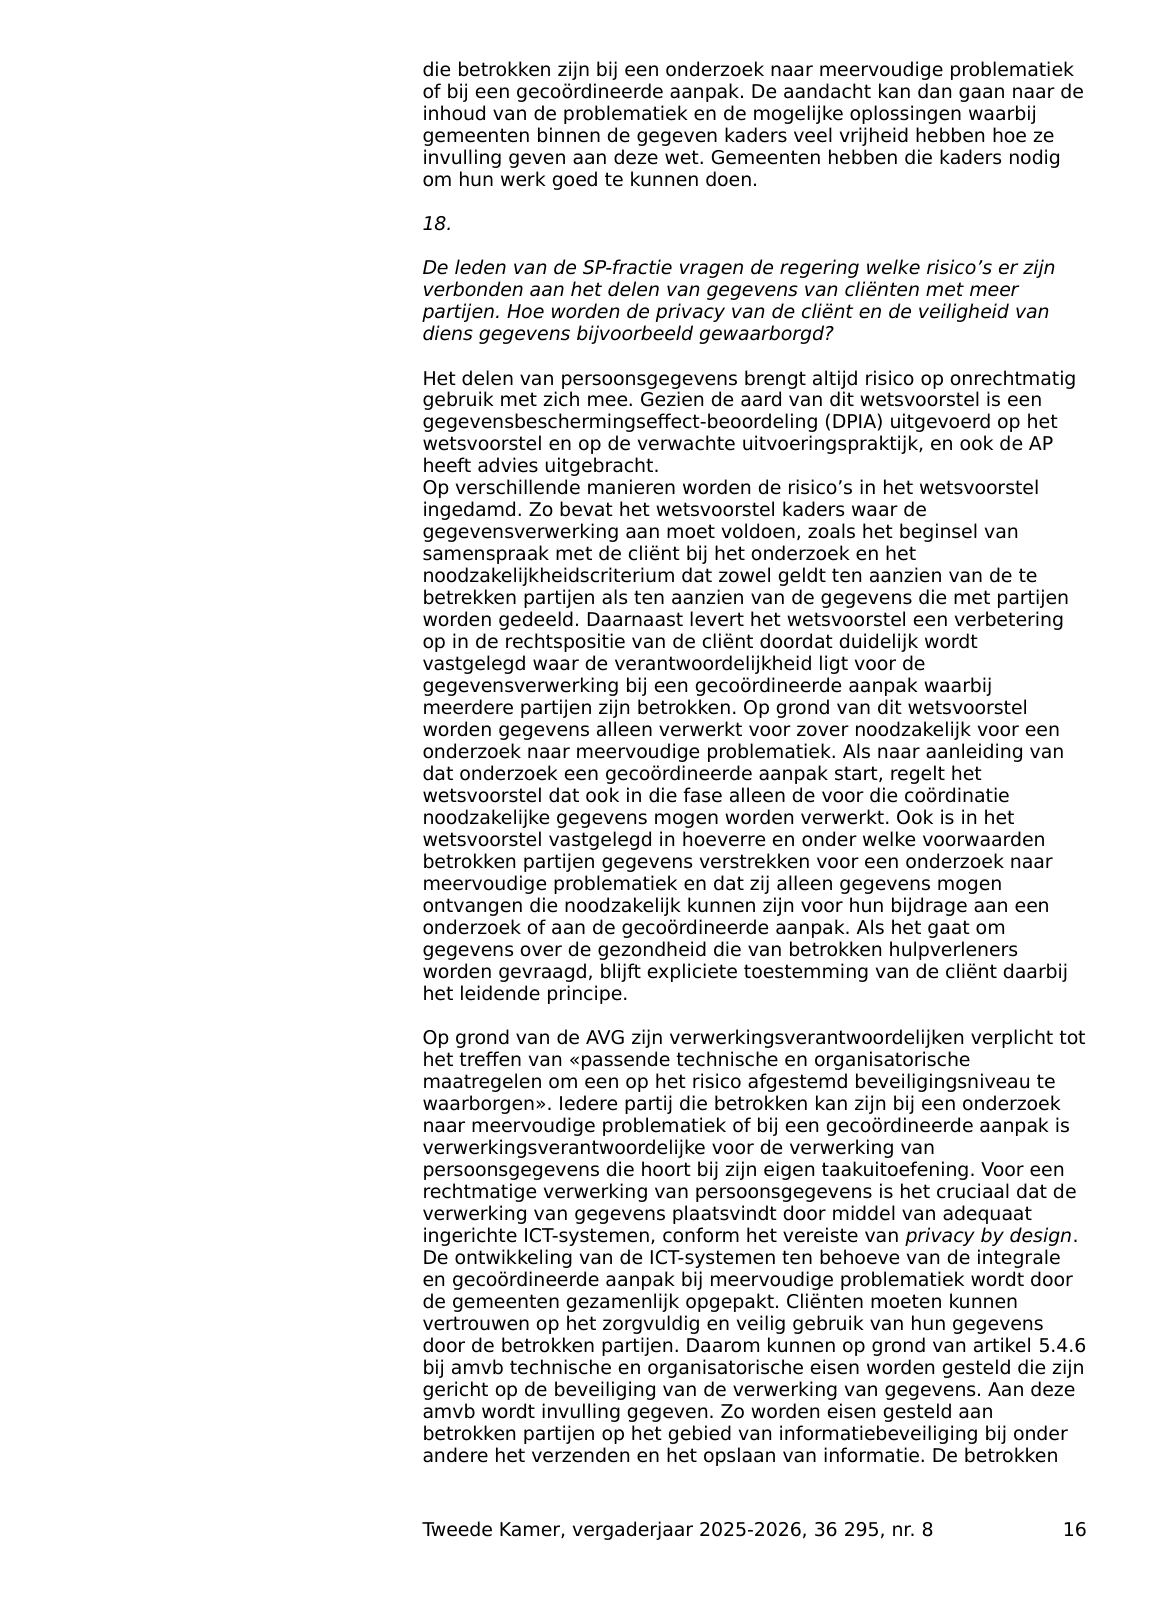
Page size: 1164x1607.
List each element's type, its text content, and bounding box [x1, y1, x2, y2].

subtitle 18. [422, 213, 1087, 235]
text Op verschillende manieren worden de risico’s in het wetsvoorstel ingedamd. Zo bevat het wetsvoorstel kaders waar de gegevensverwerking aan moet voldoen, zoals het beginsel van samenspraak met de cliënt bij het onderzoek en het noodzakelijkheidscriterium dat zowel geldt ten aanzien van de te betrekken partijen als ten aanzien van de gegevens die met partijen worden gedeeld. Daarnaast levert het wetsvoorstel een verbetering op in de rechtspositie van de cliënt doordat duidelijk wordt vastgelegd waar de verantwoordelijkheid ligt voor de gegevensverwerking bij een gecoördineerde aanpak waarbij meerdere partijen zijn betrokken. Op grond van dit wetsvoorstel worden gegevens alleen verwerkt voor zover noodzakelijk voor een onderzoek naar meervoudige problematiek. Als naar aanleiding van dat onderzoek een gecoördineerde aanpak start, regelt het wetsvoorstel dat ook in die fase alleen de voor die coördinatie noodzakelijke gegevens mogen worden verwerkt. Ook is in het wetsvoorstel vastgelegd in hoeverre en onder welke voorwaarden betrokken partijen gegevens verstrekken voor een onderzoek naar meervoudige problematiek en dat zij alleen gegevens mogen ontvangen die noodzakelijk kunnen zijn voor hun bijdrage aan een onderzoek of aan de gecoördineerde aanpak. Als het gaat om gegevens over de gezondheid die van betrokken hulpverleners worden gevraagd, blijft expliciete toestemming van de cliënt daarbij het leidende principe. [422, 477, 1087, 1005]
text die betrokken zijn bij een onderzoek naar meervoudige problematiek of bij een gecoördineerde aanpak. De aandacht kan dan gaan naar de inhoud van de problematiek en de mogelijke oplossingen waarbij gemeenten binnen de gegeven kaders veel vrijheid hebben hoe ze invulling geven aan deze wet. Gemeenten hebben die kaders nodig om hun werk goed te kunnen doen. [422, 59, 1087, 191]
text Het delen van persoonsgegevens brengt altijd risico op onrechtmatig gebruik met zich mee. Gezien de aard van dit wetsvoorstel is een gegevensbeschermingseffect-beoordeling (DPIA) uitgevoerd op het wetsvoorstel en op de verwachte uitvoeringspraktijk, en ook de AP heeft advies uitgebracht. [422, 367, 1087, 477]
text Op grond van de AVG zijn verwerkingsverantwoordelijken verplicht tot het treffen van «passende technische en organisatorische maatregelen om een op het risico afgestemd beveiligingsniveau te waarborgen». Iedere partij die betrokken kan zijn bij een onderzoek naar meervoudige problematiek of bij een gecoördineerde aanpak is verwerkingsverantwoordelijke voor de verwerking van persoonsgegevens die hoort bij zijn eigen taakuitoefening. Voor een rechtmatige verwerking van persoonsgegevens is het cruciaal dat de verwerking van gegevens plaatsvindt door middel van adequaat ingerichte ICT-systemen, conform het vereiste van privacy by design. De ontwikkeling van de ICT-systemen ten behoeve van de integrale en gecoördineerde aanpak bij meervoudige problematiek wordt door de gemeenten gezamenlijk opgepakt. Cliënten moeten kunnen vertrouwen op het zorgvuldig en veilig gebruik van hun gegevens door de betrokken partijen. Daarom kunnen op grond van artikel 5.4.6 bij amvb technische en organisatorische eisen worden gesteld die zijn gericht op de beveiliging van de verwerking van gegevens. Aan deze amvb wordt invulling gegeven. Zo worden eisen gesteld aan betrokken partijen op het gebied van informatiebeveiliging bij onder andere het verzenden en het opslaan van informatie. De betrokken [422, 1027, 1087, 1467]
text De leden van de SP-fractie vragen de regering welke risico’s er zijn verbonden aan het delen van gegevens van cliënten met meer partijen. Hoe worden de privacy van de cliënt en de veiligheid van diens gegevens bijvoorbeeld gewaarborgd? [422, 257, 1087, 345]
